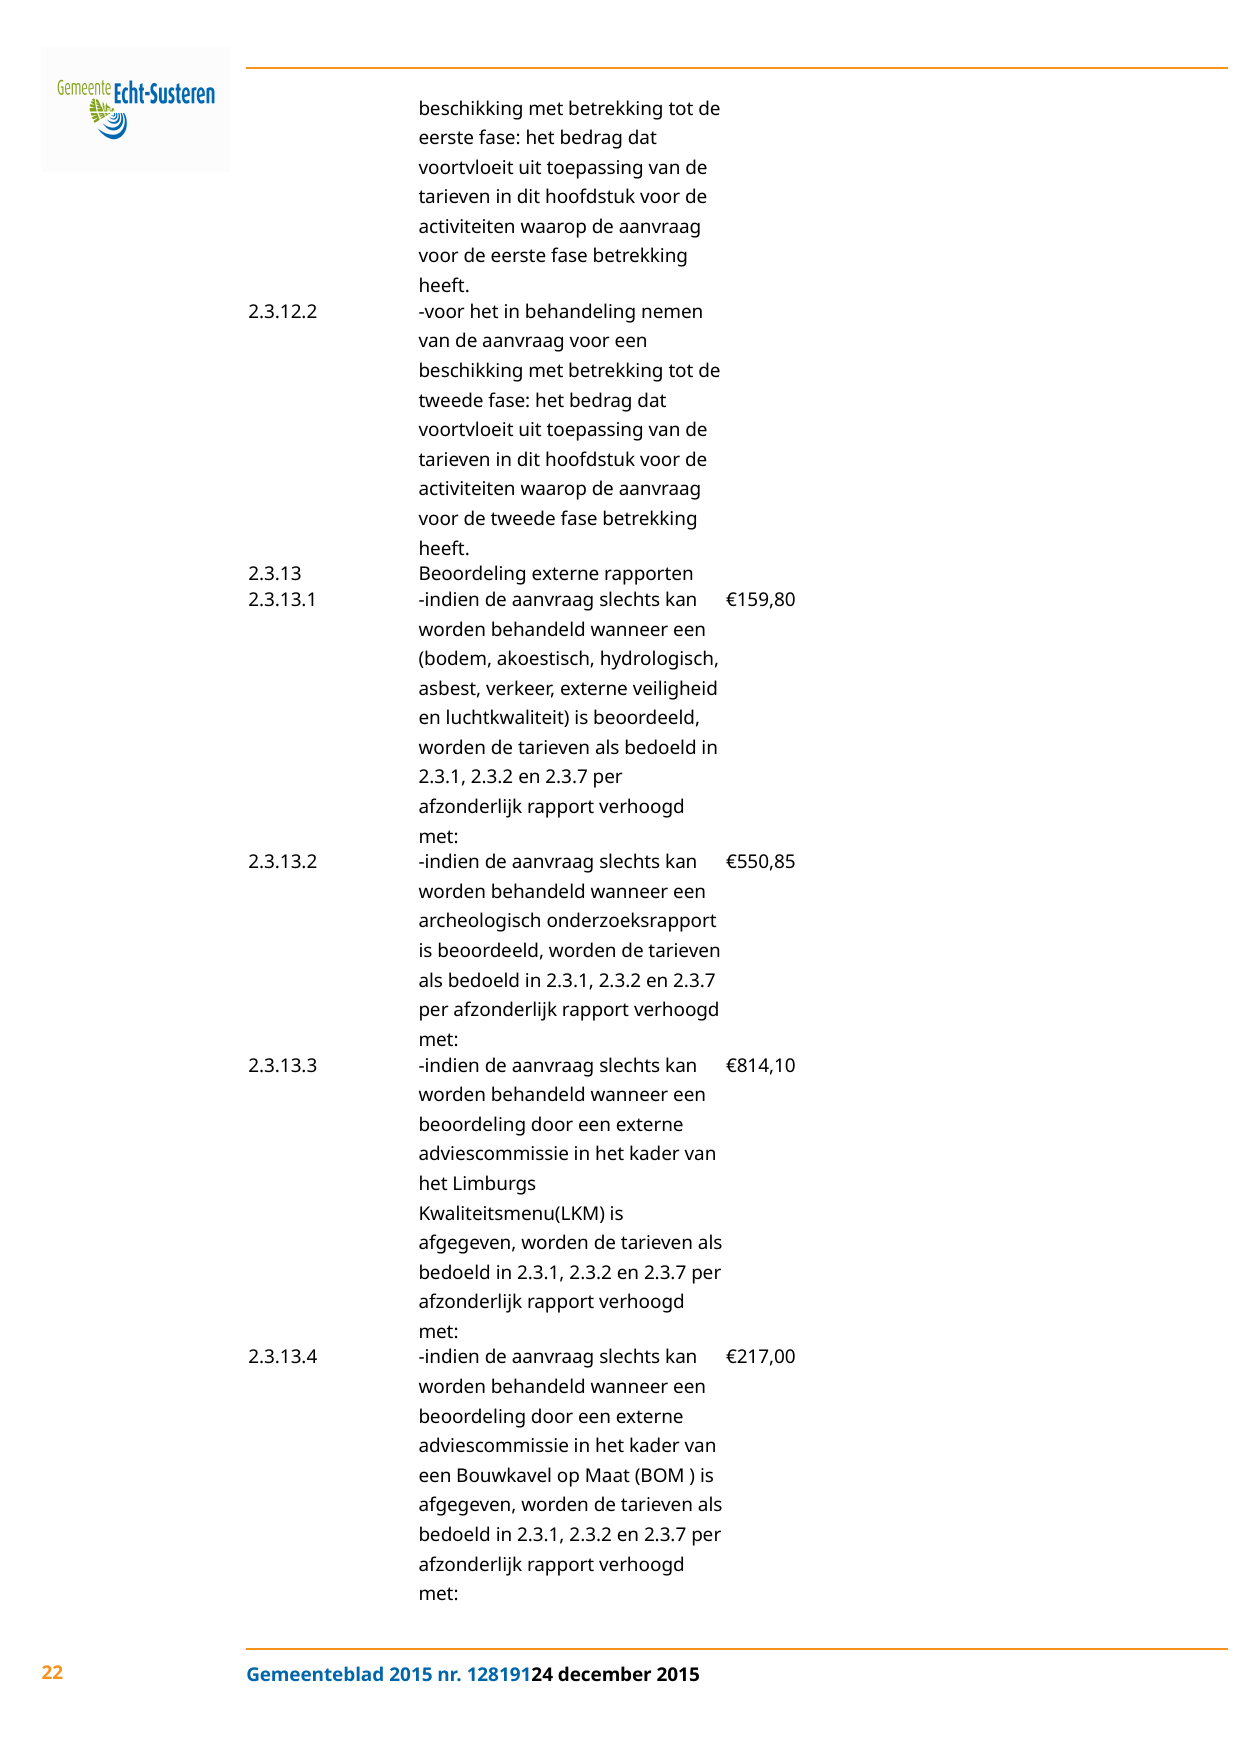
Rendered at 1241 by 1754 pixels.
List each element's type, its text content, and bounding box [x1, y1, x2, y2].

table_cell -voor het in behandeling nemen van de aanvraag voor een beschikking met betrekking tot de tweede fase: het bedrag dat voortvloeit uit toepassing van de tarieven in dit hoofdstuk voor de activiteiten waarop de aanvraag voor de tweede fase betrekking heeft. [418, 298, 726, 560]
table_cell €217,00 [726, 1344, 811, 1606]
table_cell [811, 1344, 981, 1606]
table_cell -indien de aanvraag slechts kan worden behandeld wanneer een archeologisch onderzoeksrapport is beoordeeld, worden de tarieven als bedoeld in 2.3.1, 2.3.2 en 2.3.7 per afzonderlijk rapport verhoogd met: [418, 849, 726, 1052]
table_cell -indien de aanvraag slechts kan worden behandeld wanneer een beoordeling door een externe adviescommissie in het kader van het Limburgs Kwaliteitsmenu(LKM) is afgegeven, worden de tarieven als bedoeld in 2.3.1, 2.3.2 en 2.3.7 per afzonderlijk rapport verhoogd met: [418, 1052, 726, 1344]
picture [41, 47, 231, 172]
table_cell [811, 586, 981, 848]
table_cell €159,80 [726, 586, 811, 848]
table_cell -indien de aanvraag slechts kan worden behandeld wanneer een beoordeling door een externe adviescommissie in het kader van een Bouwkavel op Maat (BOM ) is afgegeven, worden de tarieven als bedoeld in 2.3.1, 2.3.2 en 2.3.7 per afzonderlijk rapport verhoogd met: [418, 1344, 726, 1606]
table_cell [811, 1052, 981, 1344]
table_cell Beoordeling externe rapporten [418, 560, 726, 586]
table_cell [811, 849, 981, 1052]
table_cell [248, 95, 418, 298]
table_cell 2.3.13.3 [248, 1052, 418, 1344]
table_cell [726, 298, 811, 560]
table_cell [726, 560, 811, 586]
table_cell [811, 298, 981, 560]
table_cell beschikking met betrekking tot de eerste fase: het bedrag dat voortvloeit uit toepassing van de tarieven in dit hoofdstuk voor de activiteiten waarop de aanvraag voor de eerste fase betrekking heeft. [418, 95, 726, 298]
table_cell 2.3.13.4 [248, 1344, 418, 1606]
table_cell 2.3.13.2 [248, 849, 418, 1052]
table_cell -indien de aanvraag slechts kan worden behandeld wanneer een (bodem, akoestisch, hydrologisch, asbest, verkeer, externe veiligheid en luchtkwaliteit) is beoordeeld, worden de tarieven als bedoeld in 2.3.1, 2.3.2 en 2.3.7 per afzonderlijk rapport verhoogd met: [418, 586, 726, 848]
table_cell 2.3.13.1 [248, 586, 418, 848]
table_cell [811, 560, 981, 586]
table_cell €550,85 [726, 849, 811, 1052]
table_cell 2.3.12.2 [248, 298, 418, 560]
table_cell €814,10 [726, 1052, 811, 1344]
table_cell [726, 95, 811, 298]
table_cell 2.3.13 [248, 560, 418, 586]
table_cell [811, 95, 981, 298]
